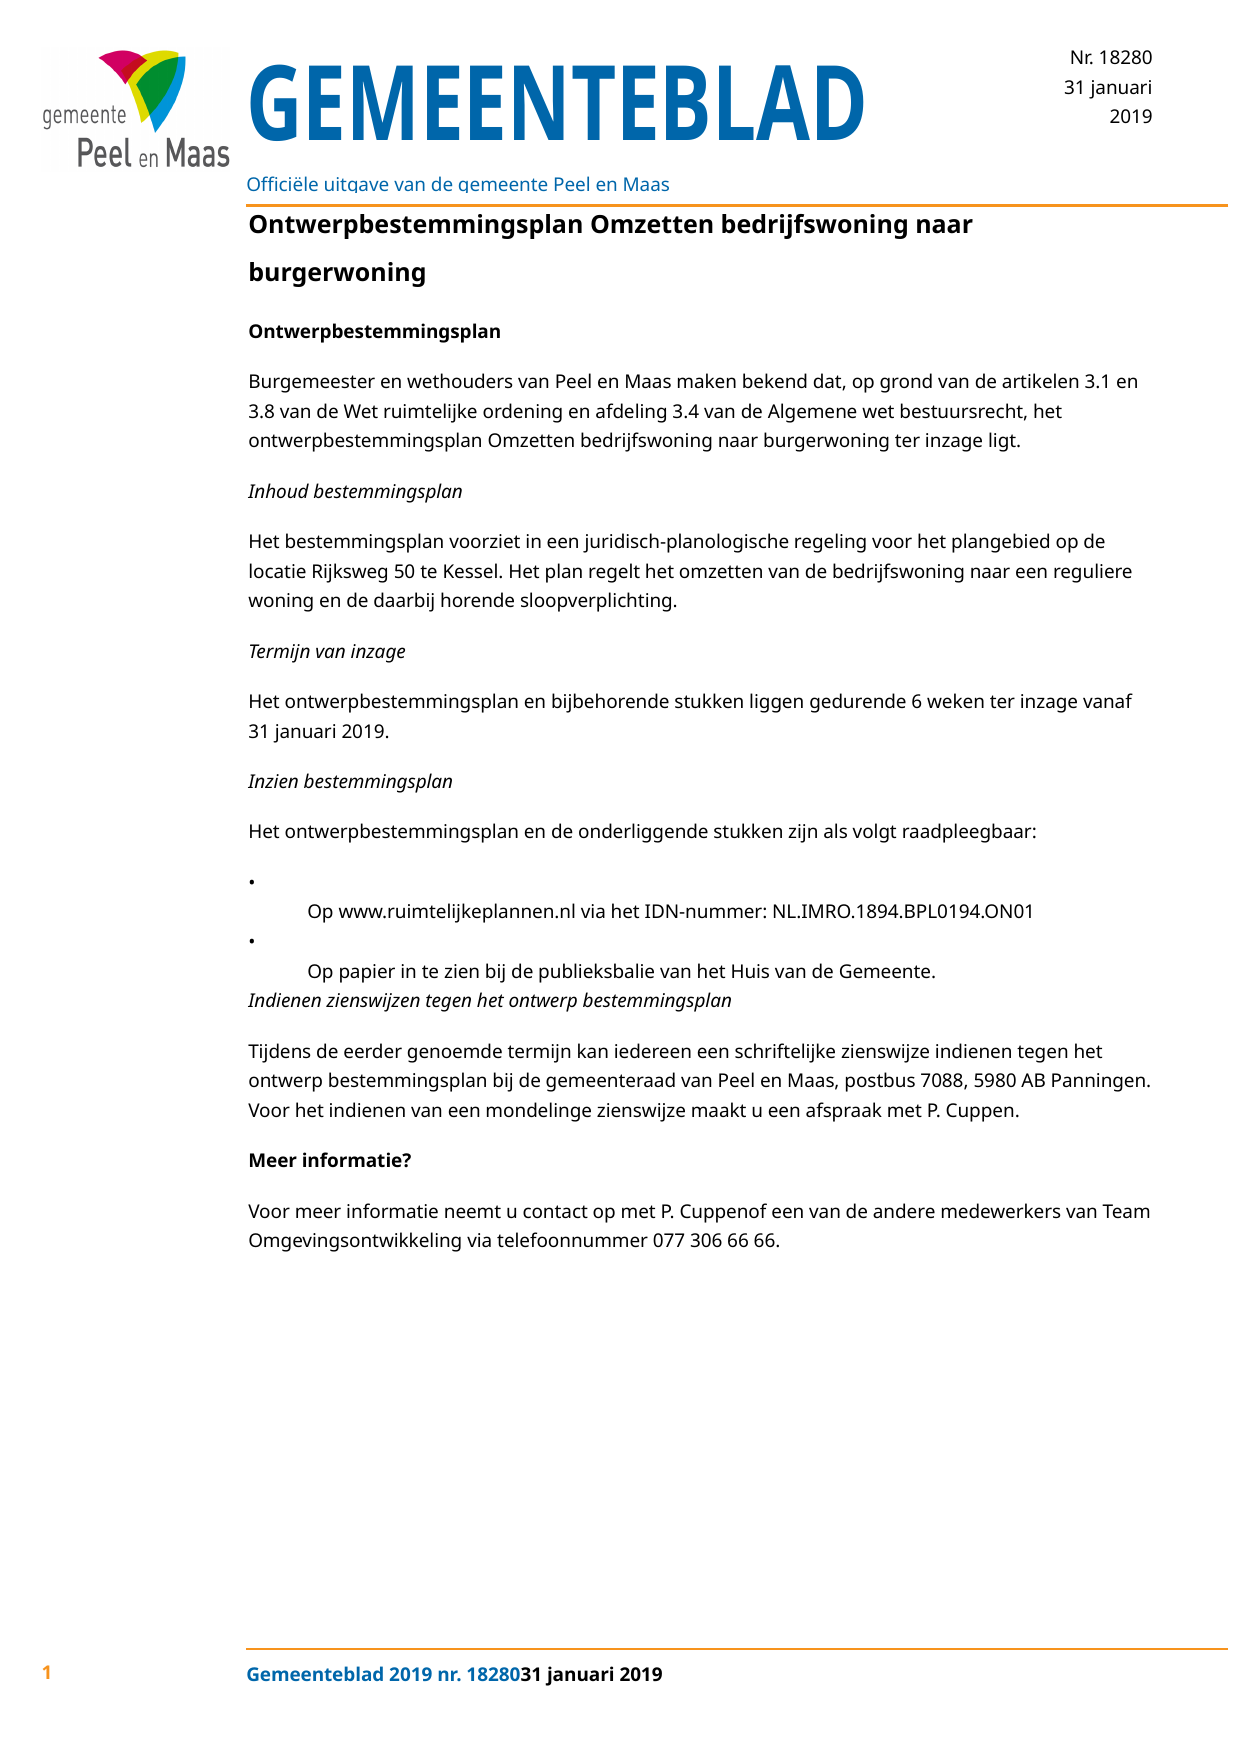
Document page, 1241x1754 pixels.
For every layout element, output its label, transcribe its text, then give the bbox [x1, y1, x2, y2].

text Indienen zienswijzen tegen het ontwerp bestemmingsplan [248, 987, 1152, 1013]
text Het ontwerpbestemmingsplan en de onderliggende stukken zijn als volgt raadpleegbaar: [248, 819, 1152, 844]
text Het bestemmingsplan voorziet in een juridisch-planologische regeling voor het plangebied op de locatie Rijksweg 50 te Kessel. Het plan regelt het omzetten van de bedrijfswoning naar een reguliere woning en de daarbij horende sloopverplichting. [248, 528, 1152, 613]
text Ontwerpbestemmingsplan [248, 318, 1152, 344]
text Burgemeester en wethouders van Peel en Maas maken bekend dat, op grond van de artikelen 3.1 en 3.8 van de Wet ruimtelijke ordening en afdeling 3.4 van de Algemene wet bestuursrecht, het ontwerpbestemmingsplan Omzetten bedrijfswoning naar burgerwoning ter inzage ligt. [248, 368, 1152, 453]
text Inhoud bestemmingsplan [248, 478, 1152, 504]
picture [41, 47, 231, 172]
text Tijdens de eerder genoemde termijn kan iedereen een schriftelijke zienswijze indienen tegen het ontwerp bestemmingsplan bij de gemeenteraad van Peel en Maas, postbus 7088, 5980 AB Panningen. Voor het indienen van een mondelinge zienswijze maakt u een afspraak met P. Cuppen. [248, 1038, 1152, 1123]
list Op papier in te zien bij de publieksbalie van het Huis van de Gemeente. [248, 958, 1152, 984]
text Ontwerpbestemmingsplan Omzetten bedrijfswoning naar burgerwoning [248, 207, 1152, 288]
list Op www.ruimtelijkeplannen.nl via het IDN-nummer: NL.IMRO.1894.BPL0194.ON01 [248, 899, 1152, 924]
text Voor meer informatie neemt u contact op met P. Cuppenof een van de andere medewerkers van Team Omgevingsontwikkeling via telefoonnummer 077 306 66 66. [248, 1198, 1152, 1253]
text Meer informatie? [248, 1147, 1152, 1173]
text Het ontwerpbestemmingsplan en bijbehorende stukken liggen gedurende 6 weken ter inzage vanaf 31 januari 2019. [248, 688, 1152, 744]
text Inzien bestemmingsplan [248, 768, 1152, 794]
text Termijn van inzage [248, 638, 1152, 664]
